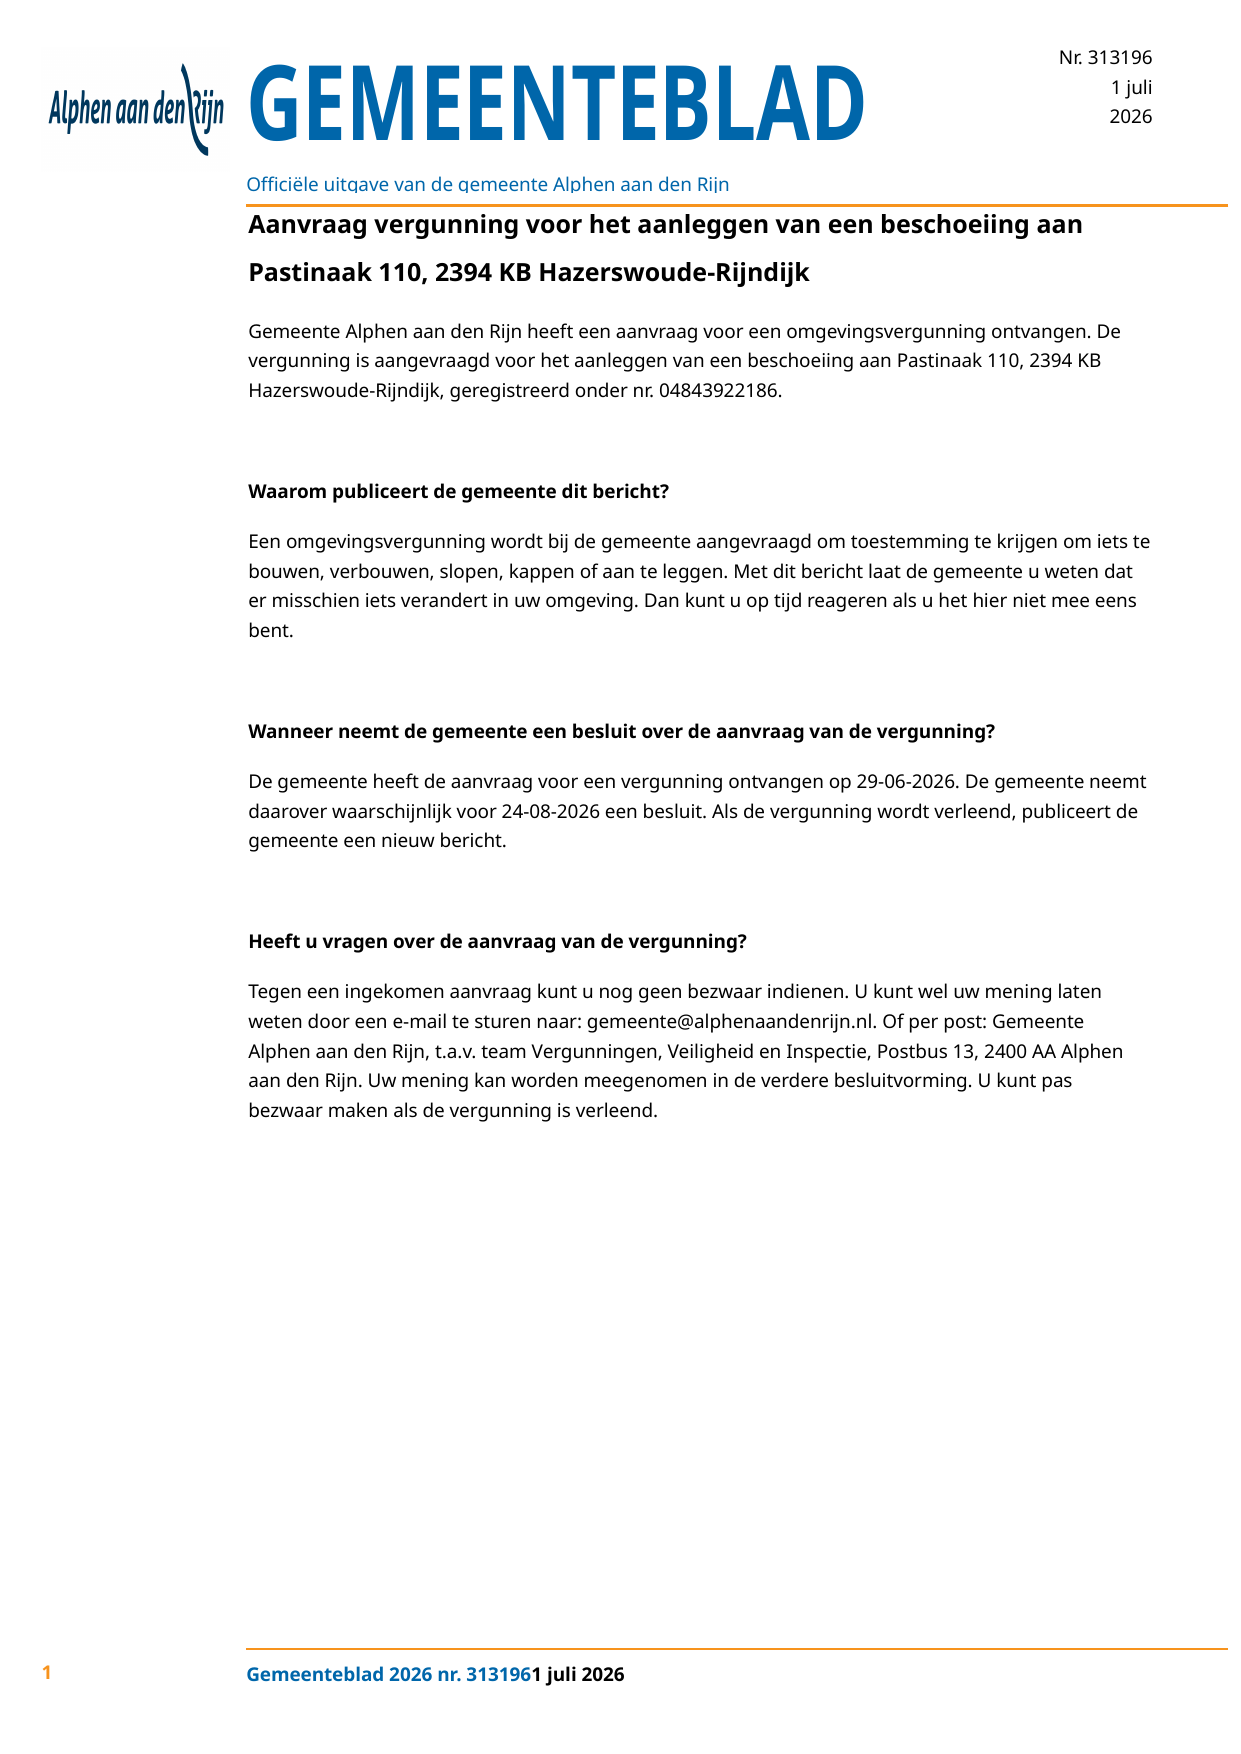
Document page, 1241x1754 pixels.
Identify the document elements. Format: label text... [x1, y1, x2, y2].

text Aanvraag vergunning voor het aanleggen van een beschoeiing aan Pastinaak 110, 2394 KB Hazerswoude-Rijndijk [248, 207, 1152, 288]
text Gemeente Alphen aan den Rijn heeft een aanvraag voor een omgevingsvergunning ontvangen. De vergunning is aangevraagd voor het aanleggen van een beschoeiing aan Pastinaak 110, 2394 KB Hazerswoude-Rijndijk, geregistreerd onder nr. 04843922186. [248, 318, 1152, 403]
text De gemeente heeft de aanvraag voor een vergunning ontvangen op 29-06-2026. De gemeente neemt daarover waarschijnlijk voor 24-08-2026 een besluit. Als de vergunning wordt verleend, publiceert de gemeente een nieuw bericht. [248, 768, 1152, 853]
text Een omgevingsvergunning wordt bij de gemeente aangevraagd om toestemming te krijgen om iets te bouwen, verbouwen, slopen, kappen of aan te leggen. Met dit bericht laat de gemeente u weten dat er misschien iets verandert in uw omgeving. Dan kunt u op tijd reageren als u het hier niet mee eens bent. [248, 528, 1152, 643]
text Heeft u vragen over de aanvraag van de vergunning? [248, 928, 1152, 954]
text Tegen een ingekomen aanvraag kunt u nog geen bezwaar indienen. U kunt wel uw mening laten weten door een e-mail te sturen naar: gemeente@alphenaandenrijn.nl. Of per post: Gemeente Alphen aan den Rijn, t.a.v. team Vergunningen, Veiligheid en Inspectie, Postbus 13, 2400 AA Alphen aan den Rijn. Uw mening kan worden meegenomen in de verdere besluitvorming. U kunt pas bezwaar maken als de vergunning is verleend. [248, 979, 1152, 1123]
text Wanneer neemt de gemeente een besluit over de aanvraag van de vergunning? [248, 718, 1152, 744]
picture [41, 47, 231, 172]
text Waarom publiceert de gemeente dit bericht? [248, 478, 1152, 504]
